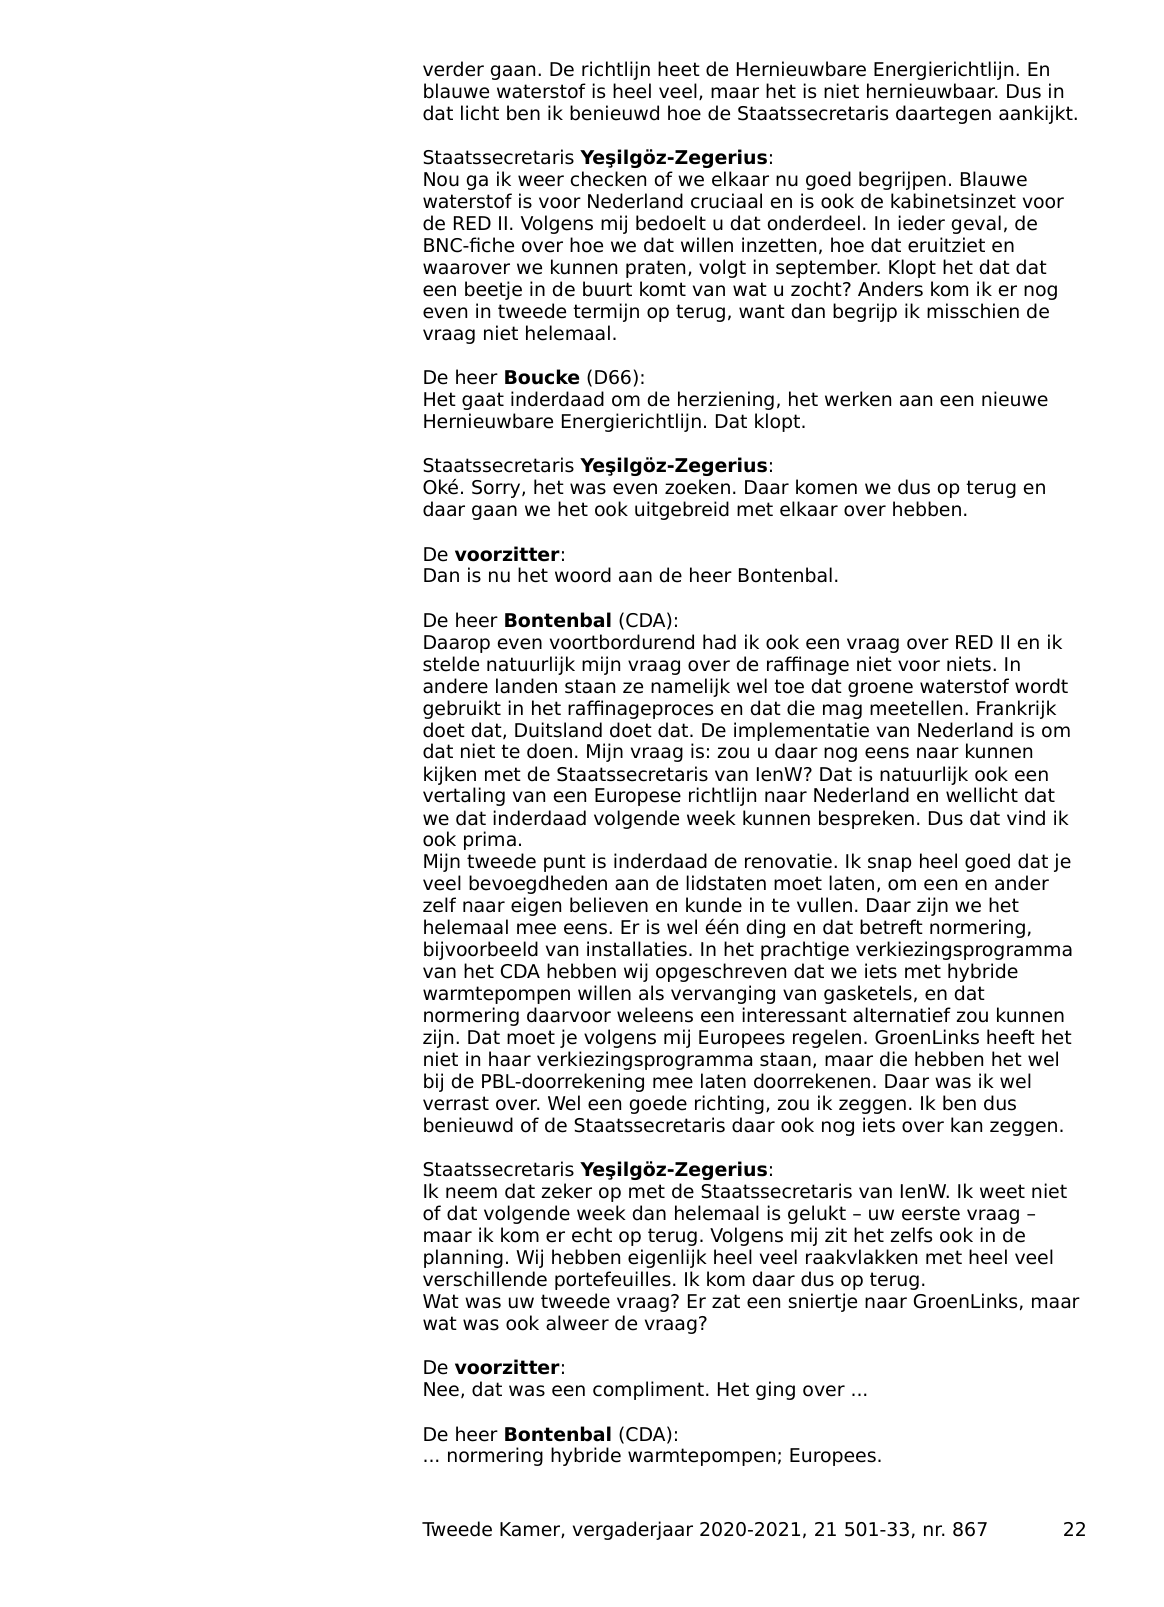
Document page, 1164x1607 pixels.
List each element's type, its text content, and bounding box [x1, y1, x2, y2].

text Nou ga ik weer checken of we elkaar nu goed begrijpen. Blauwe waterstof is voor Nederland cruciaal en is ook de kabinetsinzet voor de RED II. Volgens mij bedoelt u dat onderdeel. In ieder geval, de BNC-fiche over hoe we dat willen inzetten, hoe dat eruitziet en waarover we kunnen praten, volgt in september. Klopt het dat dat een beetje in de buurt komt van wat u zocht? Anders kom ik er nog even in tweede termijn op terug, want dan begrijp ik misschien de vraag niet helemaal. [422, 169, 1087, 345]
text Mijn tweede punt is inderdaad de renovatie. Ik snap heel goed dat je veel bevoegdheden aan de lidstaten moet laten, om een en ander zelf naar eigen believen en kunde in te vullen. Daar zijn we het helemaal mee eens. Er is wel één ding en dat betreft normering, bijvoorbeeld van installaties. In het prachtige verkiezingsprogramma van het CDA hebben wij opgeschreven dat we iets met hybride warmtepompen willen als vervanging van gasketels, en dat normering daarvoor weleens een interessant alternatief zou kunnen zijn. Dat moet je volgens mij Europees regelen. GroenLinks heeft het niet in haar verkiezingsprogramma staan, maar die hebben het wel bij de PBL-doorrekening mee laten doorrekenen. Daar was ik wel verrast over. Wel een goede richting, zou ik zeggen. Ik ben dus benieuwd of de Staatssecretaris daar ook nog iets over kan zeggen. [422, 851, 1087, 1137]
text Dan is nu het woord aan de heer Bontenbal. [422, 565, 1087, 587]
text De heer Boucke (D66): [422, 367, 1087, 389]
text Staatssecretaris Yeşilgöz-Zegerius: [422, 147, 1087, 169]
text De voorzitter: [422, 543, 1087, 565]
text Daarop even voortbordurend had ik ook een vraag over RED II en ik stelde natuurlijk mijn vraag over de raffinage niet voor niets. In andere landen staan ze namelijk wel toe dat groene waterstof wordt gebruikt in het raffinageproces en dat die mag meetellen. Frankrijk doet dat, Duitsland doet dat. De implementatie van Nederland is om dat niet te doen. Mijn vraag is: zou u daar nog eens naar kunnen kijken met de Staatssecretaris van IenW? Dat is natuurlijk ook een vertaling van een Europese richtlijn naar Nederland en wellicht dat we dat inderdaad volgende week kunnen bespreken. Dus dat vind ik ook prima. [422, 632, 1087, 851]
text ... normering hybride warmtepompen; Europees. [422, 1445, 1087, 1467]
text Staatssecretaris Yeşilgöz-Zegerius: [422, 455, 1087, 477]
text Wat was uw tweede vraag? Er zat een sniertje naar GroenLinks, maar wat was ook alweer de vraag? [422, 1291, 1087, 1335]
text De heer Bontenbal (CDA): [422, 609, 1087, 632]
text Ik neem dat zeker op met de Staatssecretaris van IenW. Ik weet niet of dat volgende week dan helemaal is gelukt – uw eerste vraag – maar ik kom er echt op terug. Volgens mij zit het zelfs ook in de planning. Wij hebben eigenlijk heel veel raakvlakken met heel veel verschillende portefeuilles. Ik kom daar dus op terug. [422, 1181, 1087, 1291]
text verder gaan. De richtlijn heet de Hernieuwbare Energierichtlijn. En blauwe waterstof is heel veel, maar het is niet hernieuwbaar. Dus in dat licht ben ik benieuwd hoe de Staatssecretaris daartegen aankijkt. [422, 59, 1087, 125]
text Staatssecretaris Yeşilgöz-Zegerius: [422, 1159, 1087, 1181]
text Oké. Sorry, het was even zoeken. Daar komen we dus op terug en daar gaan we het ook uitgebreid met elkaar over hebben. [422, 477, 1087, 521]
text Nee, dat was een compliment. Het ging over ... [422, 1379, 1087, 1401]
text De heer Bontenbal (CDA): [422, 1423, 1087, 1445]
text Het gaat inderdaad om de herziening, het werken aan een nieuwe Hernieuwbare Energierichtlijn. Dat klopt. [422, 389, 1087, 433]
text De voorzitter: [422, 1357, 1087, 1379]
